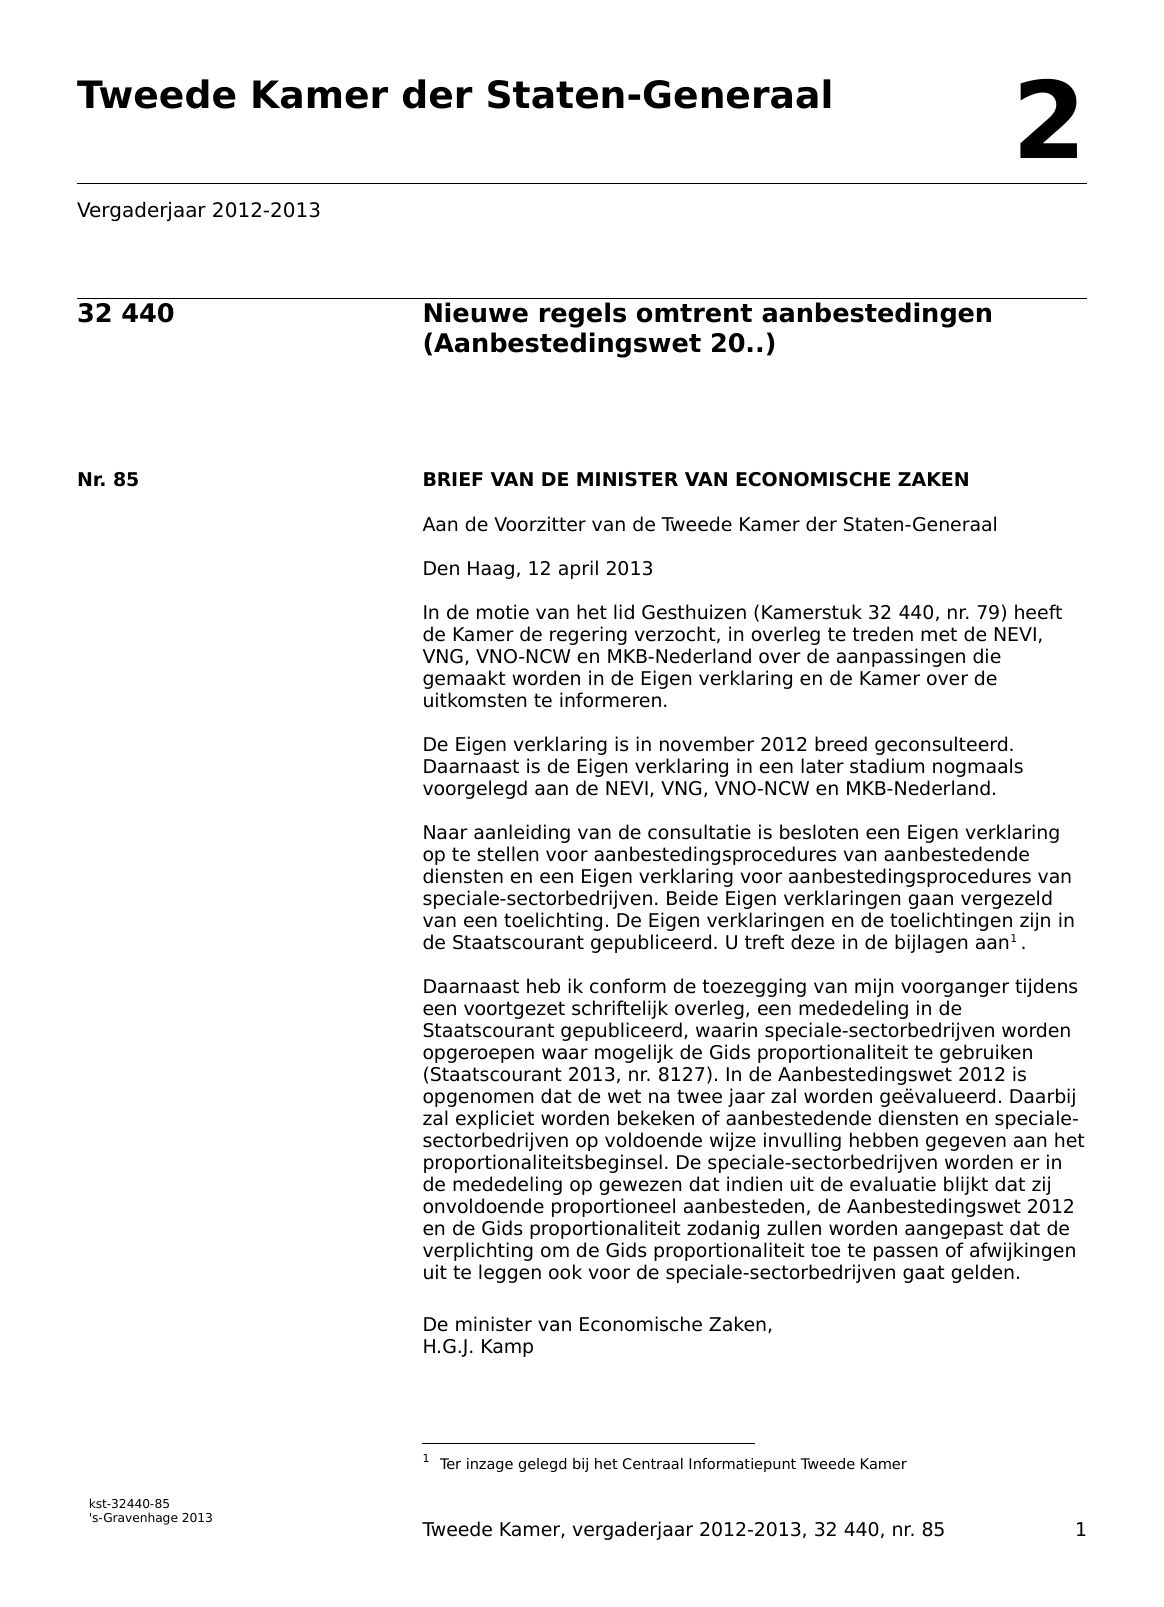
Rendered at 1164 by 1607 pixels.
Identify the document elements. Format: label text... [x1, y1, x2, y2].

text Den Haag, 12 april 2013 [422, 558, 1087, 580]
text De minister van Economische Zaken, H.G.J. Kamp [422, 1314, 1087, 1358]
text kst-32440-85 [88, 1497, 323, 1511]
subtitle 32 440 Nieuwe regels omtrent aanbestedingen (Aanbestedingswet 20..) [77, 299, 1087, 358]
text Daarnaast heb ik conform de toezegging van mijn voorganger tijdens een voortgezet schriftelijk overleg, een mededeling in de Staatscourant gepubliceerd, waarin speciale-sectorbedrijven worden opgeroepen waar mogelijk de Gids proportionaliteit te gebruiken (Staatscourant 2013, nr. 8127). In de Aanbestedingswet 2012 is opgenomen dat de wet na twee jaar zal worden geëvalueerd. Daarbij zal expliciet worden bekeken of aanbestedende diensten en speciale-sectorbedrijven op voldoende wijze invulling hebben gegeven aan het proportionaliteitsbeginsel. De speciale-sectorbedrijven worden er in de mededeling op gewezen dat indien uit de evaluatie blijkt dat zij onvoldoende proportioneel aanbesteden, de Aanbestedingswet 2012 en de Gids proportionaliteit zodanig zullen worden aangepast dat de verplichting om de Gids proportionaliteit toe te passen of afwijkingen uit te leggen ook voor de speciale-sectorbedrijven gaat gelden. [422, 976, 1087, 1284]
table_cell Vergaderjaar 2012-2013 [77, 184, 1087, 298]
table_header 2 [886, 59, 1087, 183]
text Naar aanleiding van de consultatie is besloten een Eigen verklaring op te stellen voor aanbestedingsprocedures van aanbestedende diensten en een Eigen verklaring voor aanbestedingsprocedures van speciale-sectorbedrijven. Beide Eigen verklaringen gaan vergezeld van een toelichting. De Eigen verklaringen en de toelichtingen zijn in de Staatscourant gepubliceerd. U treft deze in de bijlagen aan. [422, 822, 1087, 954]
subtitle Nr. 85 BRIEF VAN DE MINISTER VAN ECONOMISCHE ZAKEN [77, 469, 1087, 491]
text In de motie van het lid Gesthuizen (Kamerstuk 32 440, nr. 79) heeft de Kamer de regering verzocht, in overleg te treden met de NEVI, VNG, VNO-NCW en MKB-Nederland over de aanpassingen die gemaakt worden in de Eigen verklaring en de Kamer over de uitkomsten te informeren. [422, 602, 1087, 712]
text Ter inzage gelegd bij het Centraal Informatiepunt Tweede Kamer [422, 1452, 1087, 1474]
table_header Tweede Kamer der Staten-Generaal [77, 59, 886, 183]
text Aan de Voorzitter van de Tweede Kamer der Staten-Generaal [422, 513, 1087, 536]
text 's-Gravenhage 2013 [88, 1511, 323, 1525]
text De Eigen verklaring is in november 2012 breed geconsulteerd. Daarnaast is de Eigen verklaring in een later stadium nogmaals voorgelegd aan de NEVI, VNG, VNO-NCW en MKB-Nederland. [422, 734, 1087, 800]
